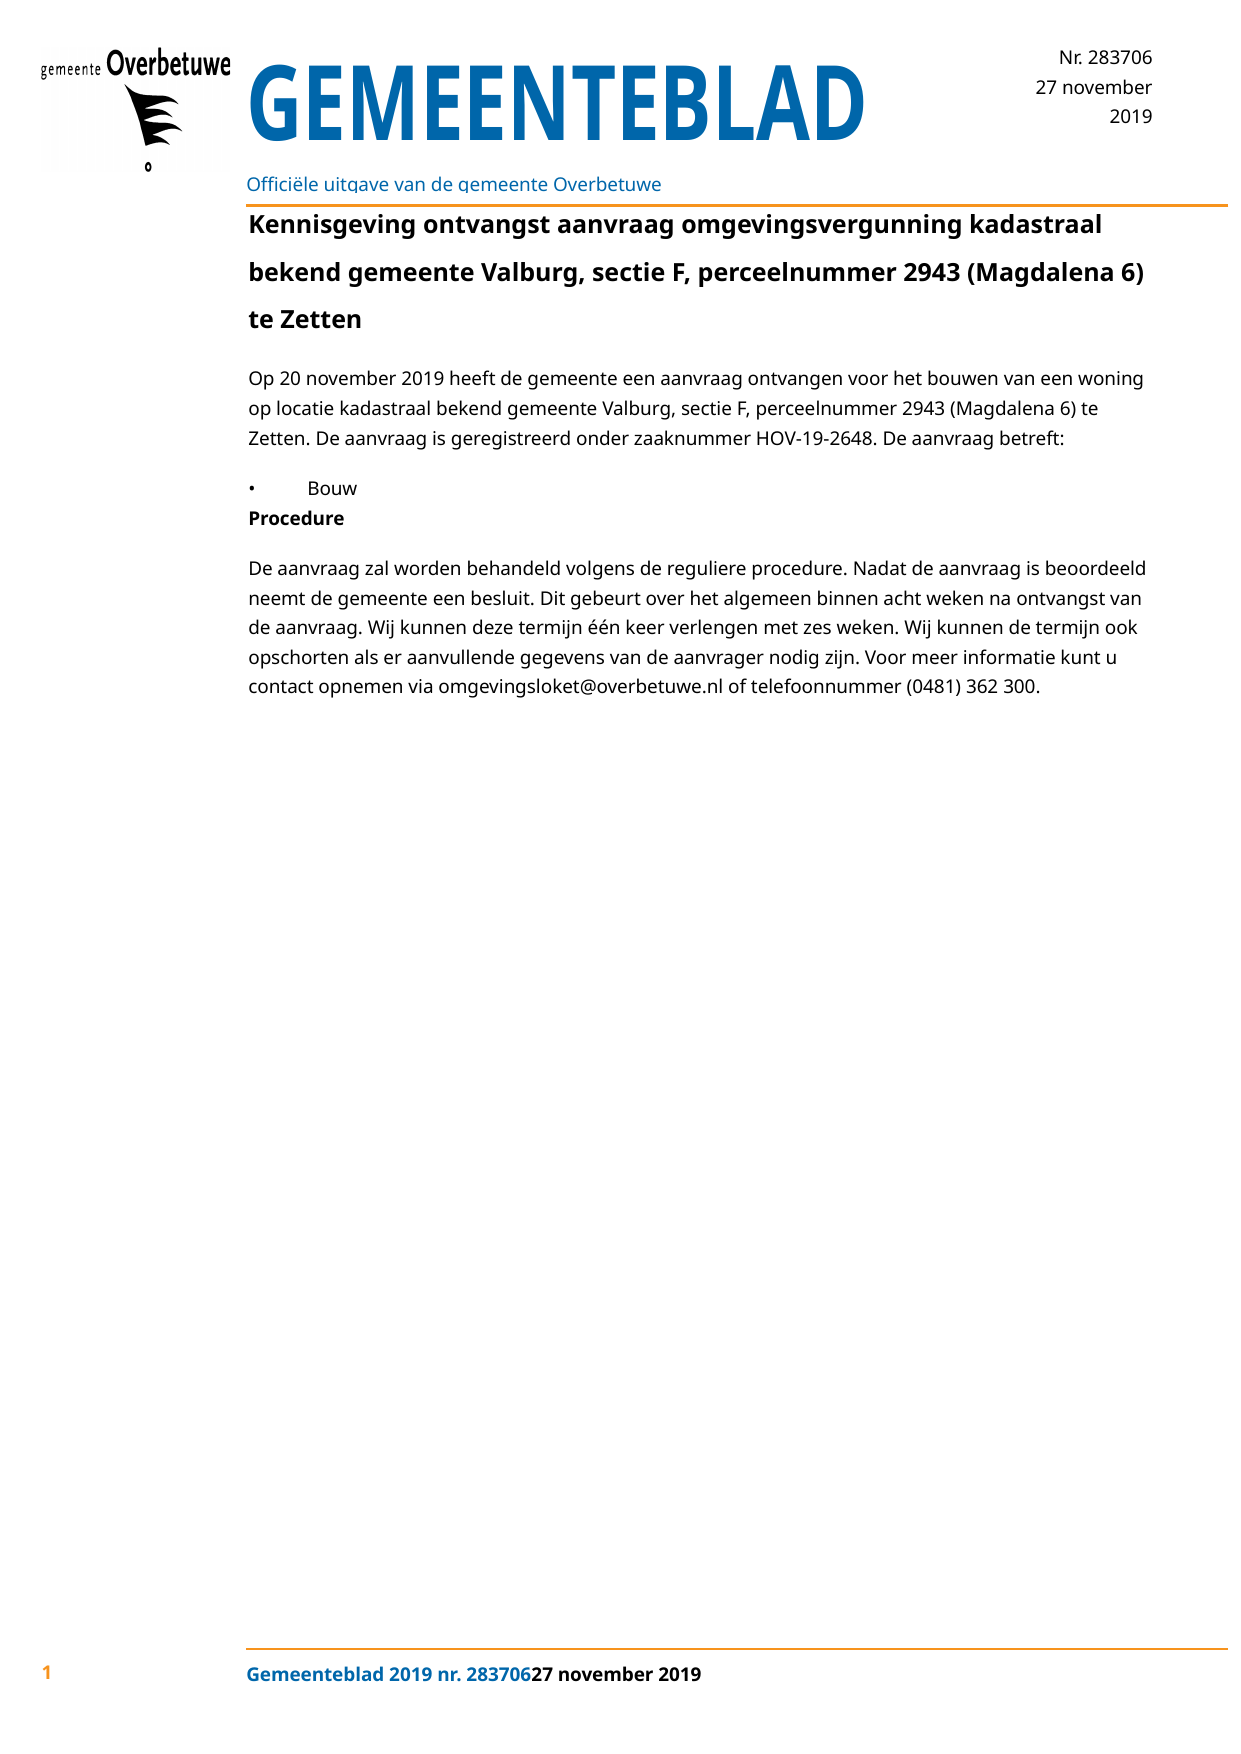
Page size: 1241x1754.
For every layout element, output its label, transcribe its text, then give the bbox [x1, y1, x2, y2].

text Kennisgeving ontvangst aanvraag omgevingsvergunning kadastraal bekend gemeente Valburg, sectie F, perceelnummer 2943 (Magdalena 6) te Zetten [248, 207, 1152, 336]
picture [41, 47, 231, 172]
text Op 20 november 2019 heeft de gemeente een aanvraag ontvangen voor het bouwen van een woning op locatie kadastraal bekend gemeente Valburg, sectie F, perceelnummer 2943 (Magdalena 6) te Zetten. De aanvraag is geregistreerd onder zaaknummer HOV-19-2648. De aanvraag betreft: [248, 366, 1152, 450]
list Bouw [248, 475, 1152, 501]
text De aanvraag zal worden behandeld volgens de reguliere procedure. Nadat de aanvraag is beoordeeld neemt de gemeente een besluit. Dit gebeurt over het algemeen binnen acht weken na ontvangst van de aanvraag. Wij kunnen deze termijn één keer verlengen met zes weken. Wij kunnen de termijn ook opschorten als er aanvullende gegevens van de aanvrager nodig zijn. Voor meer informatie kunt u contact opnemen via omgevingsloket@overbetuwe.nl of telefoonnummer (0481) 362 300. [248, 555, 1152, 699]
text Procedure [248, 505, 1152, 530]
